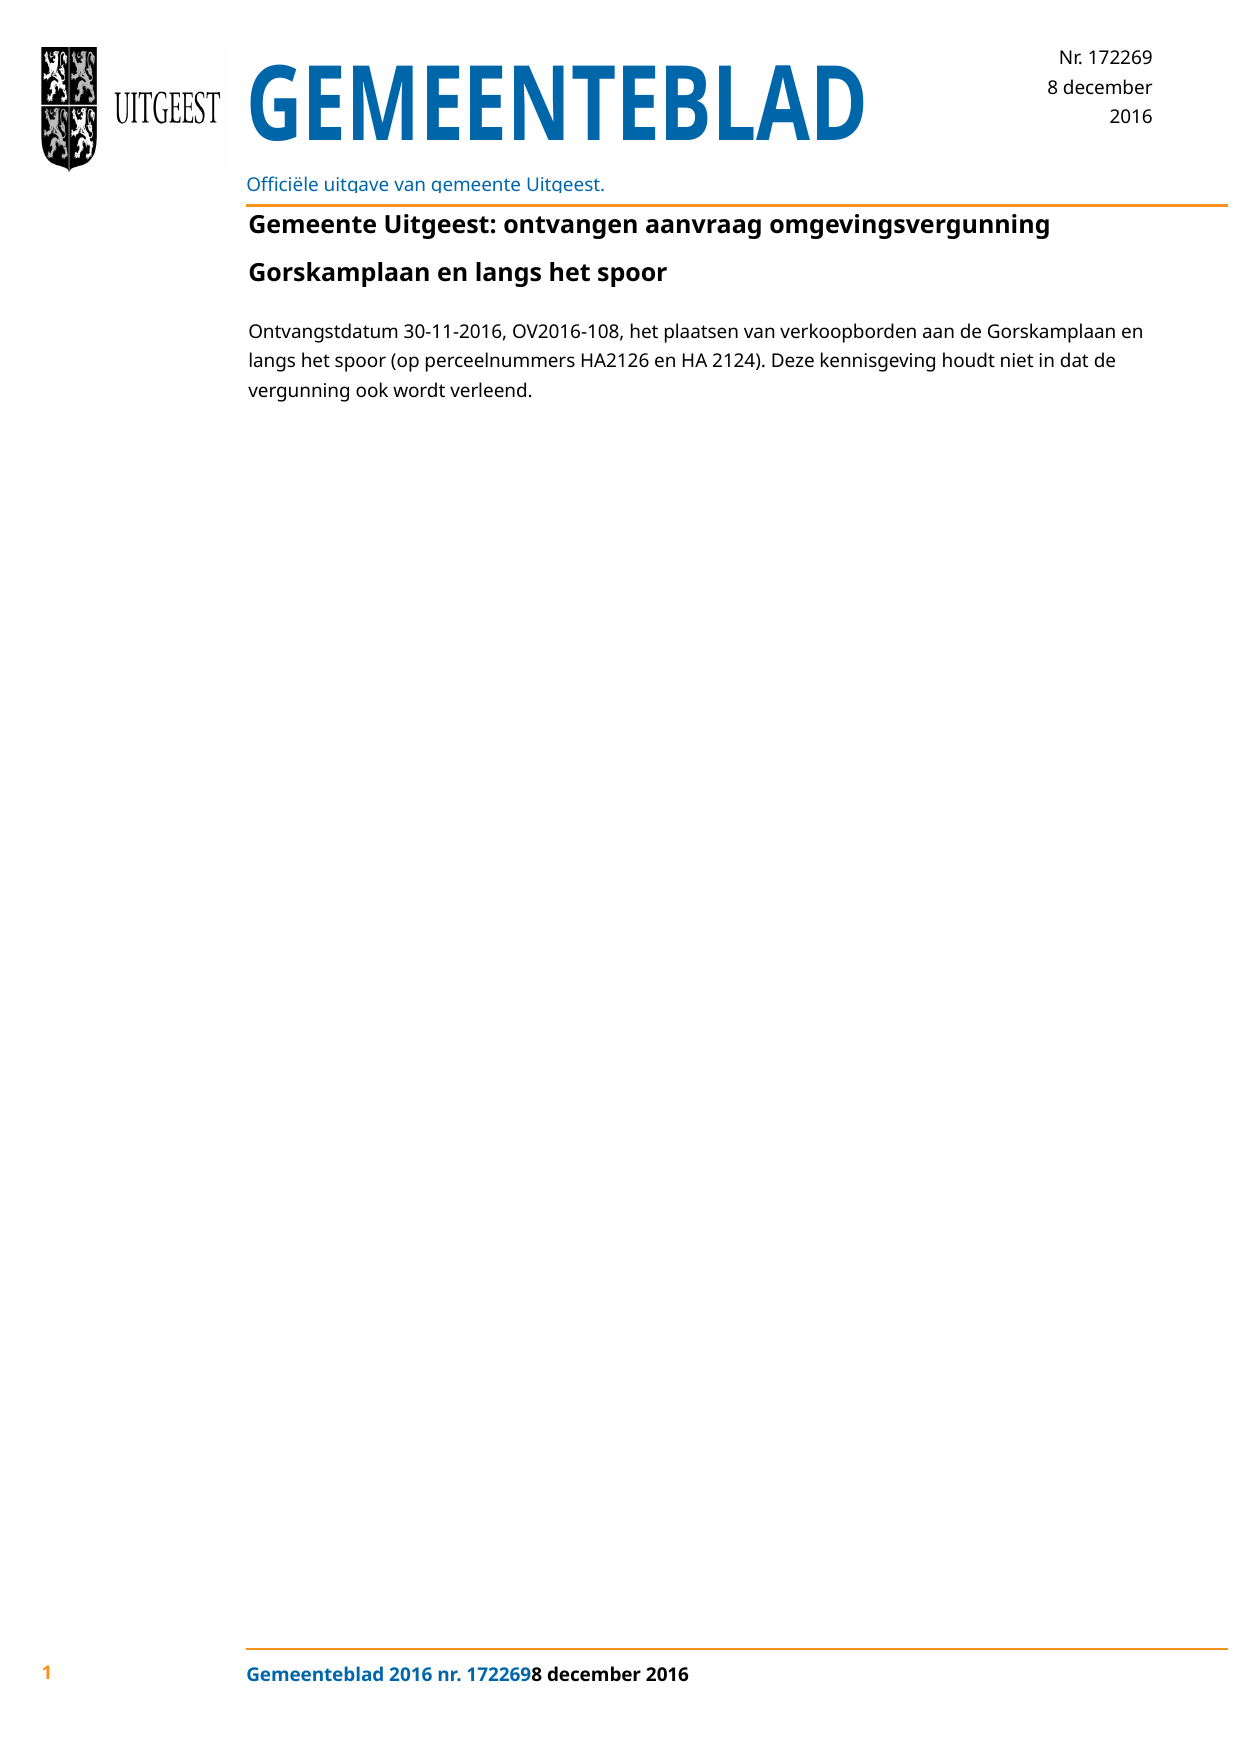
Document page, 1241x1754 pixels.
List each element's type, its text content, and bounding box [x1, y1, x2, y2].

text Ontvangstdatum 30-11-2016, OV2016-108, het plaatsen van verkoopborden aan de Gorskamplaan en langs het spoor (op perceelnummers HA2126 en HA 2124). Deze kennisgeving houdt niet in dat de vergunning ook wordt verleend. [248, 318, 1152, 403]
text Gemeente Uitgeest: ontvangen aanvraag omgevingsvergunning Gorskamplaan en langs het spoor [248, 207, 1152, 288]
picture [41, 47, 231, 172]
